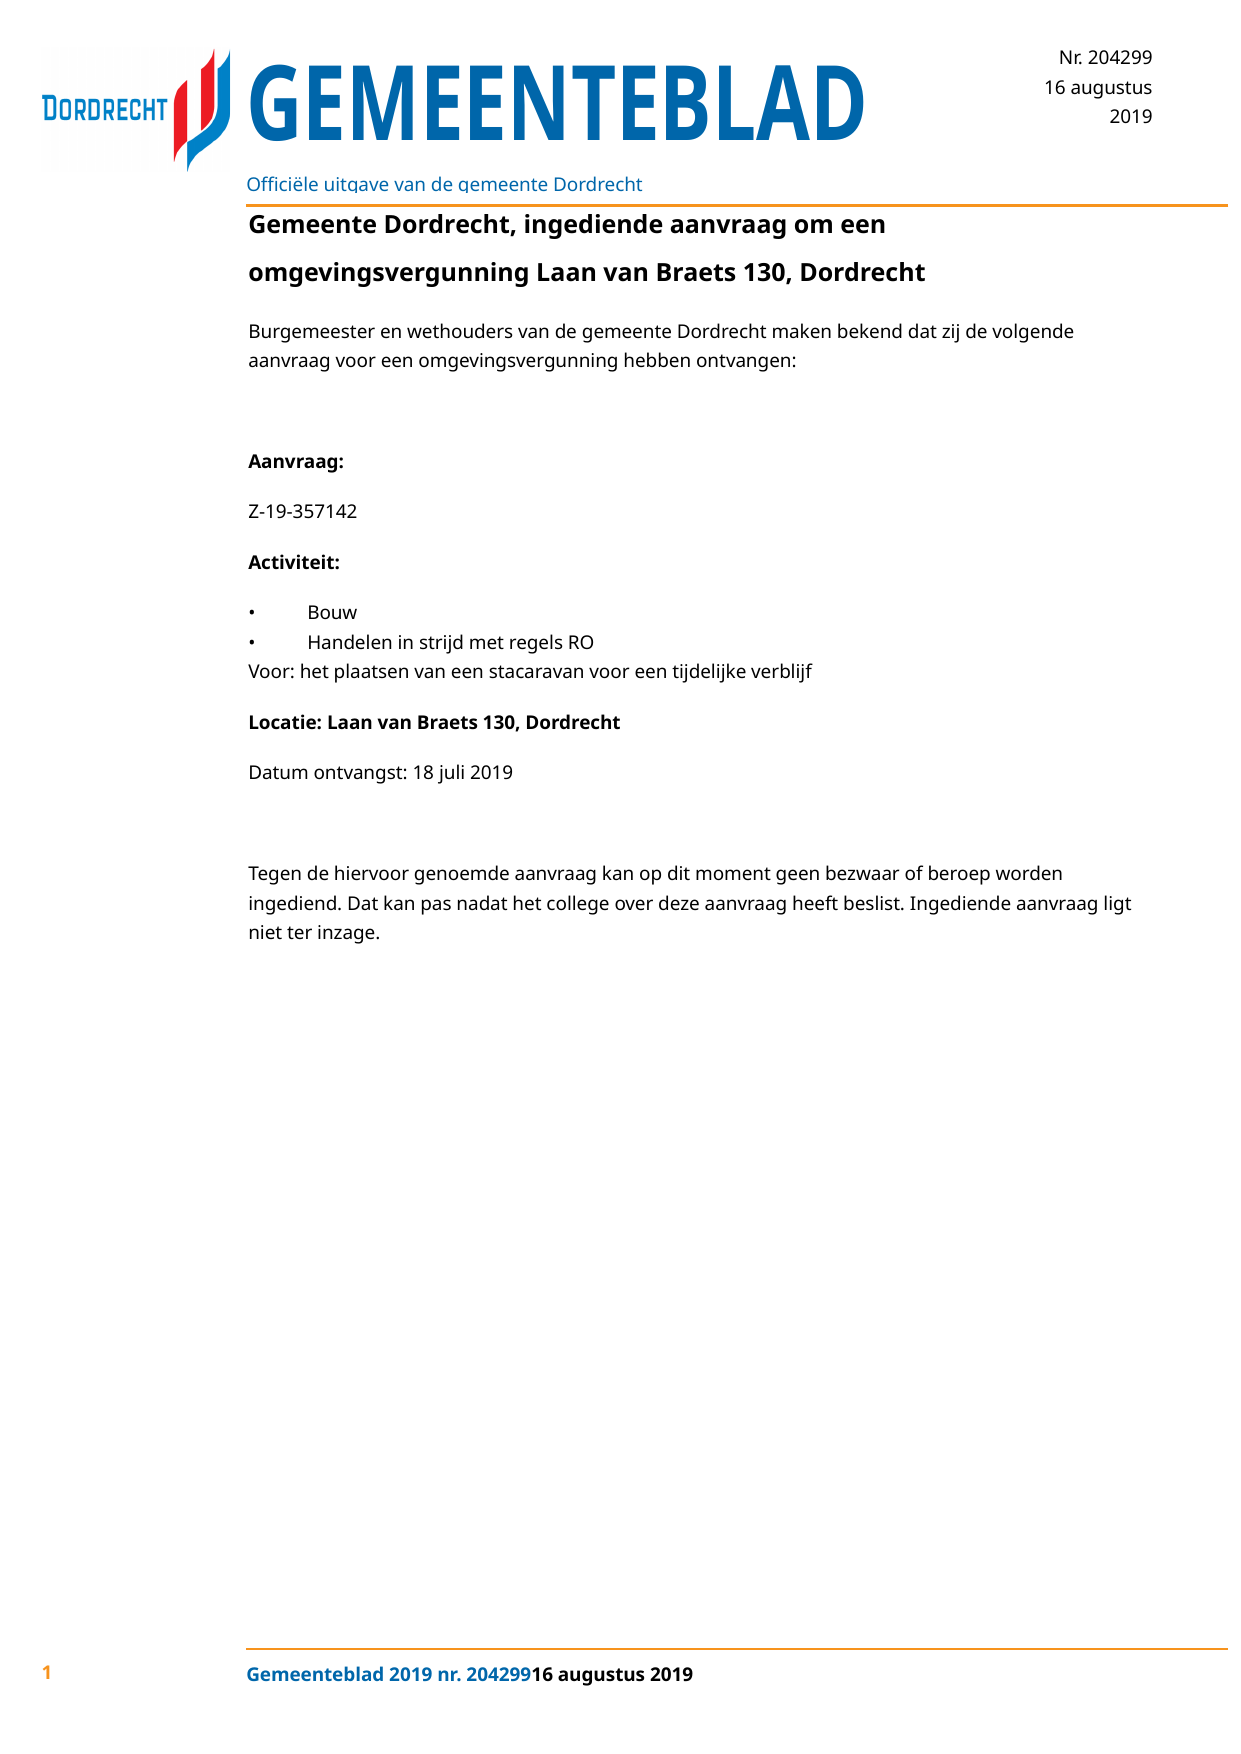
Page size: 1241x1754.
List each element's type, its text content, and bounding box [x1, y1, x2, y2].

text Activiteit: [248, 549, 1152, 575]
text Z-19-357142 [248, 499, 1152, 524]
text Tegen de hiervoor genoemde aanvraag kan op dit moment geen bezwaar of beroep worden ingediend. Dat kan pas nadat het college over deze aanvraag heeft beslist. Ingediende aanvraag ligt niet ter inzage. [248, 860, 1152, 945]
list Bouw [248, 599, 1152, 625]
text Burgemeester en wethouders van de gemeente Dordrecht maken bekend dat zij de volgende aanvraag voor een omgevingsvergunning hebben ontvangen: [248, 318, 1152, 373]
text Locatie: Laan van Braets 130, Dordrecht [248, 709, 1152, 735]
picture [41, 47, 231, 172]
text Gemeente Dordrecht, ingediende aanvraag om een omgevingsvergunning Laan van Braets 130, Dordrecht [248, 207, 1152, 288]
text Aanvraag: [248, 448, 1152, 474]
text Datum ontvangst: 18 juli 2019 [248, 759, 1152, 785]
text Voor: het plaatsen van een stacaravan voor een tijdelijke verblijf [248, 659, 1152, 684]
list Handelen in strijd met regels RO [248, 629, 1152, 655]
